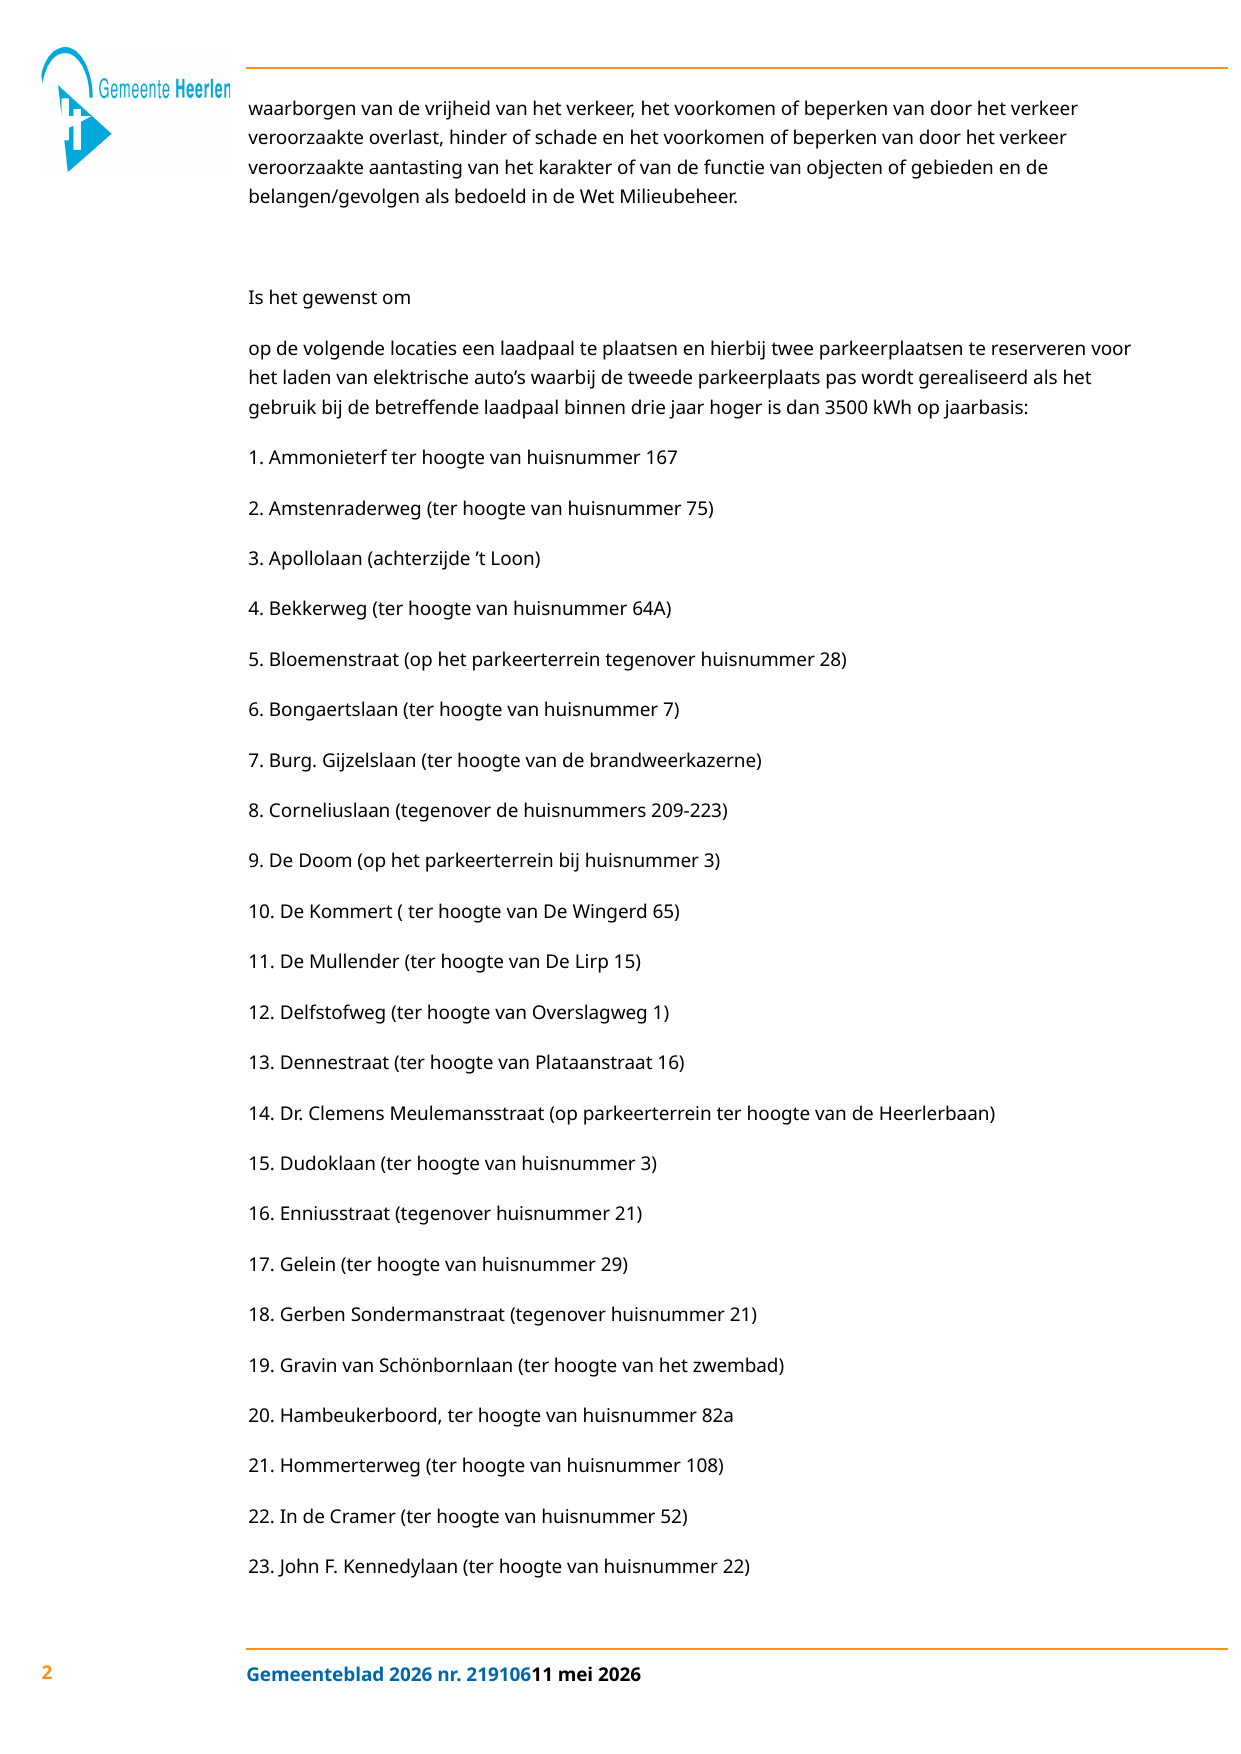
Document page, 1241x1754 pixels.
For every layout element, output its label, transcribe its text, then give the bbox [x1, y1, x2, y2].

text 9. De Doom (op het parkeerterrein bij huisnummer 3) [248, 848, 1152, 873]
text 6. Bongaertslaan (ter hoogte van huisnummer 7) [248, 696, 1152, 722]
text 3. Apollolaan (achterzijde ’t Loon) [248, 545, 1152, 571]
picture [41, 47, 59, 70]
picture [41, 47, 231, 172]
text 10. De Kommert ( ter hoogte van De Wingerd 65) [248, 898, 1152, 924]
text op de volgende locaties een laadpaal te plaatsen en hierbij twee parkeerplaatsen te reserveren voor het laden van elektrische auto’s waarbij de tweede parkeerplaats pas wordt gerealiseerd als het gebruik bij de betreffende laadpaal binnen drie jaar hoger is dan 3500 kWh op jaarbasis: [248, 335, 1152, 420]
text 17. Gelein (ter hoogte van huisnummer 29) [248, 1251, 1152, 1277]
text 2. Amstenraderweg (ter hoogte van huisnummer 75) [248, 495, 1152, 521]
text 4. Bekkerweg (ter hoogte van huisnummer 64A) [248, 596, 1152, 621]
text 5. Bloemenstraat (op het parkeerterrein tegenover huisnummer 28) [248, 646, 1152, 672]
text 20. Hambeukerboord, ter hoogte van huisnummer 82a [248, 1402, 1152, 1428]
text 14. Dr. Clemens Meulemansstraat (op parkeerterrein ter hoogte van de Heerlerbaan) [248, 1100, 1152, 1126]
text 16. Enniusstraat (tegenover huisnummer 21) [248, 1201, 1152, 1226]
text 23. John F. Kennedylaan (ter hoogte van huisnummer 22) [248, 1553, 1152, 1579]
text 22. In de Cramer (ter hoogte van huisnummer 52) [248, 1503, 1152, 1529]
text 15. Dudoklaan (ter hoogte van huisnummer 3) [248, 1150, 1152, 1176]
text 7. Burg. Gijzelslaan (ter hoogte van de brandweerkazerne) [248, 747, 1152, 773]
text 12. Delfstofweg (ter hoogte van Overslagweg 1) [248, 999, 1152, 1025]
text 1. Ammonieterf ter hoogte van huisnummer 167 [248, 444, 1152, 470]
text 8. Corneliuslaan (tegenover de huisnummers 209-223) [248, 797, 1152, 823]
text Is het gewenst om [248, 284, 1152, 310]
text 18. Gerben Sondermanstraat (tegenover huisnummer 21) [248, 1301, 1152, 1327]
text waarborgen van de vrijheid van het verkeer, het voorkomen of beperken van door het verkeer veroorzaakte overlast, hinder of schade en het voorkomen of beperken van door het verkeer veroorzaakte aantasting van het karakter of van de functie van objecten of gebieden en de belangen/gevolgen als bedoeld in de Wet Milieubeheer. [248, 95, 1152, 209]
text 13. Dennestraat (ter hoogte van Plataanstraat 16) [248, 1049, 1152, 1075]
text 21. Hommerterweg (ter hoogte van huisnummer 108) [248, 1453, 1152, 1478]
text 11. De Mullender (ter hoogte van De Lirp 15) [248, 948, 1152, 974]
text 19. Gravin van Schönbornlaan (ter hoogte van het zwembad) [248, 1352, 1152, 1378]
